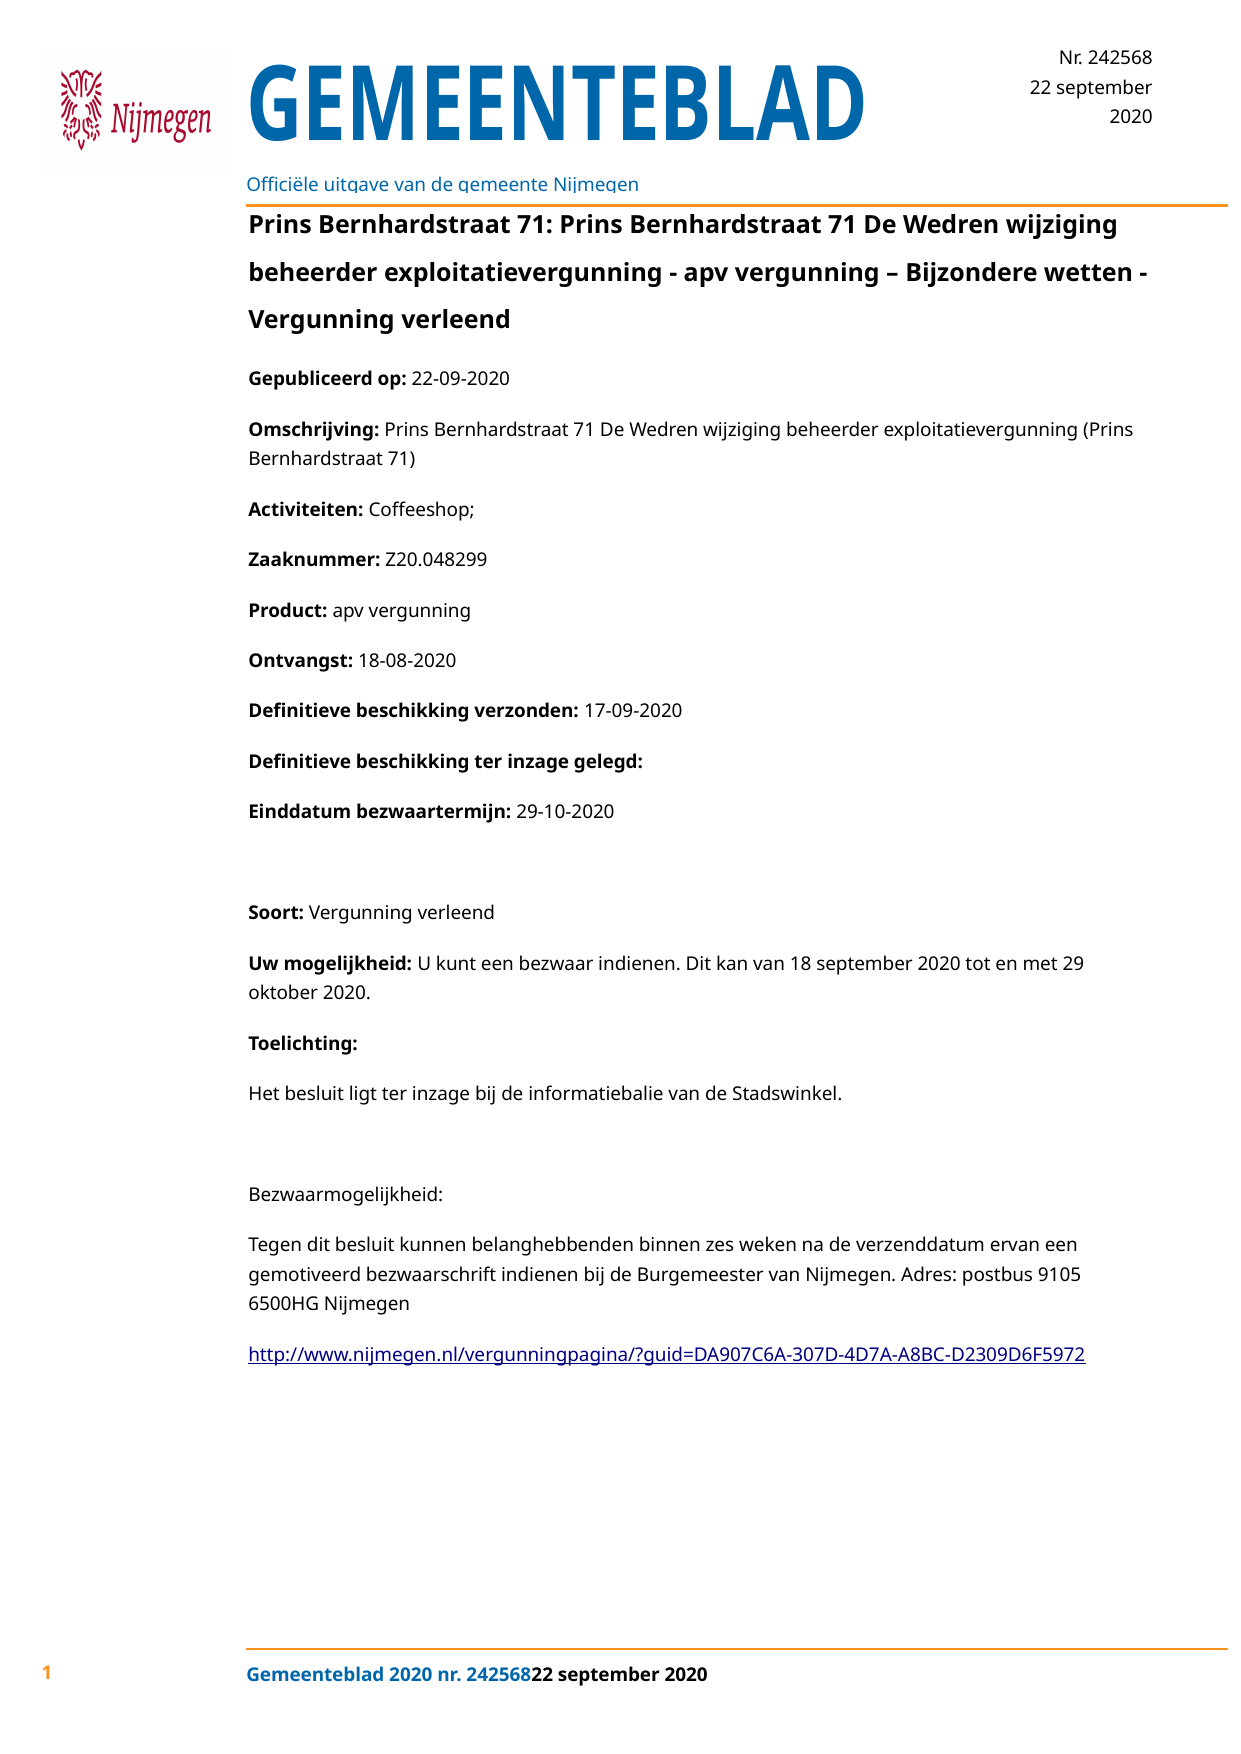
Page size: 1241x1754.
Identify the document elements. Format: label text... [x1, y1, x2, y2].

text Het besluit ligt ter inzage bij de informatiebalie van de Stadswinkel. [248, 1080, 1152, 1106]
text Definitieve beschikking ter inzage gelegd: [248, 748, 1152, 774]
text Ontvangst: 18-08-2020 [248, 647, 1152, 673]
text Prins Bernhardstraat 71: Prins Bernhardstraat 71 De Wedren wijziging beheerder exploitatievergunning - apv vergunning – Bijzondere wetten - Vergunning verleend [248, 207, 1152, 336]
text Zaaknummer: Z20.048299 [248, 546, 1152, 572]
text Uw mogelijkheid: U kunt een bezwaar indienen. Dit kan van 18 september 2020 tot en met 29 oktober 2020. [248, 950, 1152, 1005]
text Bezwaarmogelijkheid: [248, 1181, 1152, 1207]
picture [41, 47, 231, 172]
text Soort: Vergunning verleend [248, 899, 1152, 925]
text Definitieve beschikking verzonden: 17-09-2020 [248, 698, 1152, 723]
text Einddatum bezwaartermijn: 29-10-2020 [248, 798, 1152, 824]
text Toelichting: [248, 1030, 1152, 1055]
text Gepubliceerd op: 22-09-2020 [248, 366, 1152, 391]
text Omschrijving: Prins Bernhardstraat 71 De Wedren wijziging beheerder exploitatievergunning (Prins Bernhardstraat 71) [248, 416, 1152, 471]
text Product: apv vergunning [248, 597, 1152, 622]
text Tegen dit besluit kunnen belanghebbenden binnen zes weken na de verzenddatum ervan een gemotiveerd bezwaarschrift indienen bij de Burgemeester van Nijmegen. Adres: postbus 9105 6500HG Nijmegen [248, 1231, 1152, 1316]
text http://www.nijmegen.nl/vergunningpagina/?guid=DA907C6A-307D-4D7A-A8BC-D2309D6F5972 [248, 1341, 1152, 1367]
text Activiteiten: Coffeeshop; [248, 496, 1152, 522]
